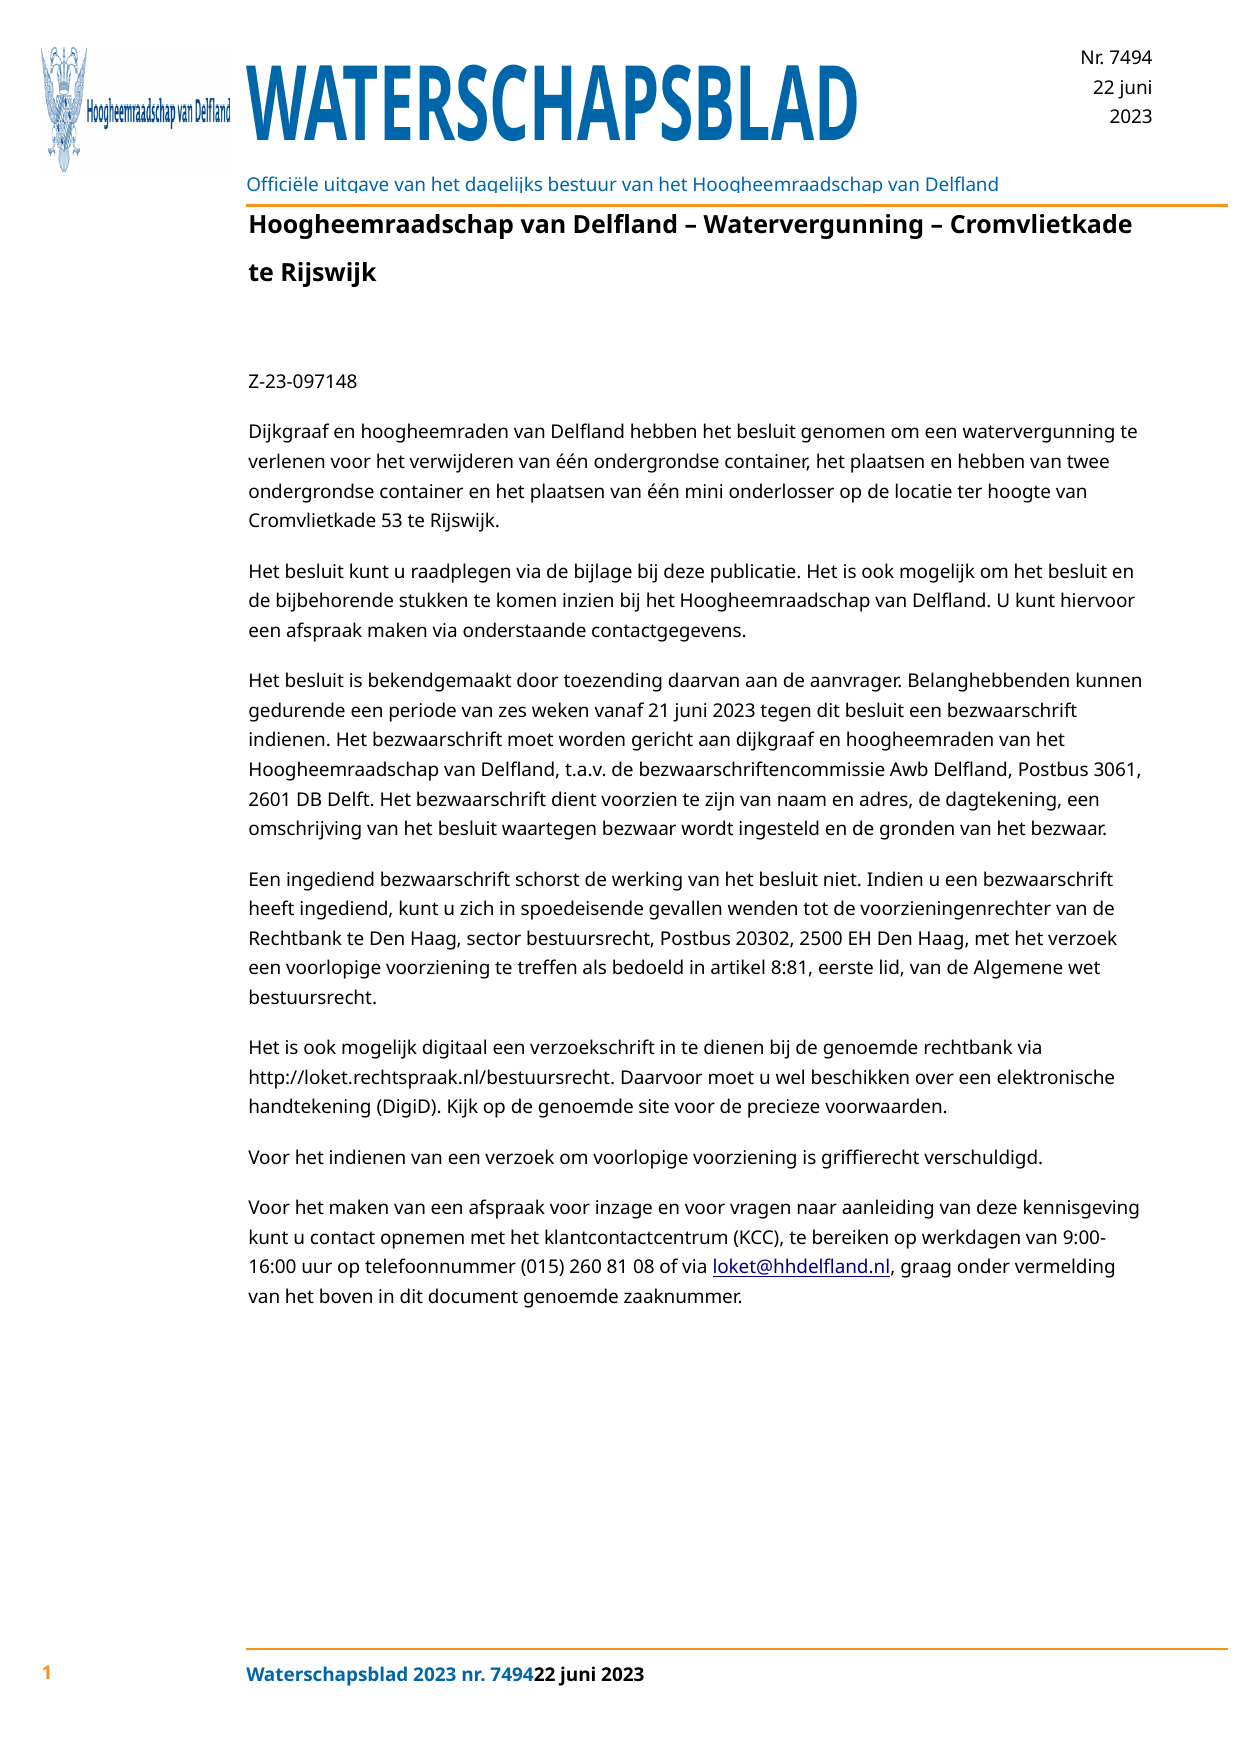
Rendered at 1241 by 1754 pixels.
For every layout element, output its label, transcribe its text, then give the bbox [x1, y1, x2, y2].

text Het besluit is bekendgemaakt door toezending daarvan aan de aanvrager. Belanghebbenden kunnen gedurende een periode van zes weken vanaf 21 juni 2023 tegen dit besluit een bezwaarschrift indienen. Het bezwaarschrift moet worden gericht aan dijkgraaf en hoogheemraden van het Hoogheemraadschap van Delfland, t.a.v. de bezwaarschriftencommissie Awb Delfland, Postbus 3061, 2601 DB Delft. Het bezwaarschrift dient voorzien te zijn van naam en adres, de dagtekening, een omschrijving van het besluit waartegen bezwaar wordt ingesteld en de gronden van het bezwaar. [248, 667, 1152, 841]
text Z-23-097148 [248, 368, 1152, 394]
text Het besluit kunt u raadplegen via de bijlage bij deze publicatie. Het is ook mogelijk om het besluit en de bijbehorende stukken te komen inzien bij het Hoogheemraadschap van Delfland. U kunt hiervoor een afspraak maken via onderstaande contactgegevens. [248, 558, 1152, 643]
text Voor het maken van een afspraak voor inzage en voor vragen naar aanleiding van deze kennisgeving kunt u contact opnemen met het klantcontactcentrum (KCC), te bereiken op werkdagen van 9:00-16:00 uur op telefoonnummer (015) 260 81 08 of via loket@hhdelfland.nl, graag onder vermelding van het boven in dit document genoemde zaaknummer. [248, 1194, 1152, 1309]
text Hoogheemraadschap van Delfland – Watervergunning – Cromvlietkade te Rijswijk [248, 207, 1152, 288]
text Dijkgraaf en hoogheemraden van Delfland hebben het besluit genomen om een watervergunning te verlenen voor het verwijderen van één ondergrondse container, het plaatsen en hebben van twee ondergrondse container en het plaatsen van één mini onderlosser op de locatie ter hoogte van Cromvlietkade 53 te Rijswijk. [248, 419, 1152, 533]
picture [41, 47, 231, 172]
text Voor het indienen van een verzoek om voorlopige voorziening is griffierecht verschuldigd. [248, 1144, 1152, 1170]
text Een ingediend bezwaarschrift schorst de werking van het besluit niet. Indien u een bezwaarschrift heeft ingediend, kunt u zich in spoedeisende gevallen wenden tot de voorzieningenrechter van de Rechtbank te Den Haag, sector bestuursrecht, Postbus 20302, 2500 EH Den Haag, met het verzoek een voorlopige voorziening te treffen als bedoeld in artikel 8:81, eerste lid, van de Algemene wet bestuursrecht. [248, 866, 1152, 1010]
text Het is ook mogelijk digitaal een verzoekschrift in te dienen bij de genoemde rechtbank via http://loket.rechtspraak.nl/bestuursrecht. Daarvoor moet u wel beschikken over een elektronische handtekening (DigiD). Kijk op de genoemde site voor de precieze voorwaarden. [248, 1034, 1152, 1119]
